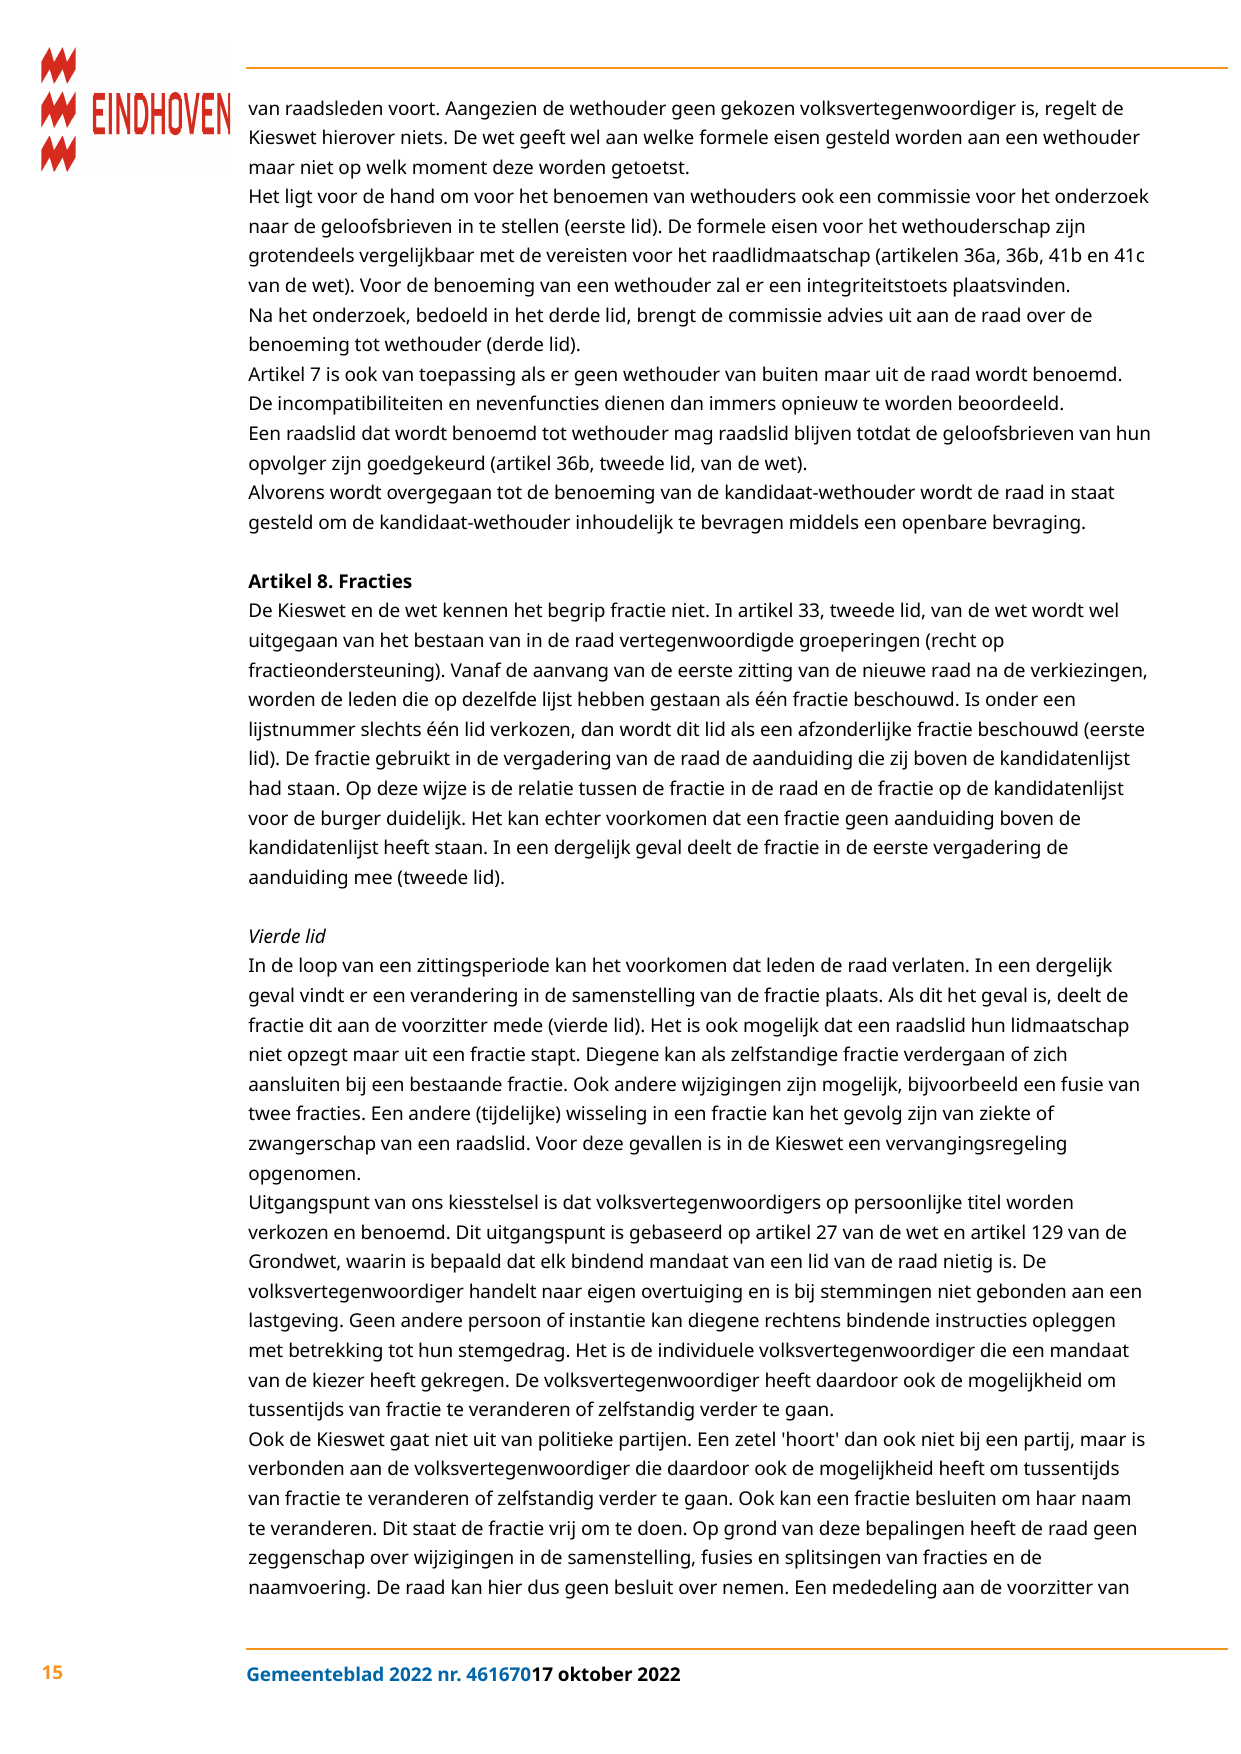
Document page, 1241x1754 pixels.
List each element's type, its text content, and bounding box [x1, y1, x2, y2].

text Artikel 8. Fracties [248, 568, 1152, 594]
text In de loop van een zittingsperiode kan het voorkomen dat leden de raad verlaten. In een dergelijk geval vindt er een verandering in de samenstelling van de fractie plaats. Als dit het geval is, deelt de fractie dit aan de voorzitter mede (vierde lid). Het is ook mogelijk dat een raadslid hun lidmaatschap niet opzegt maar uit een fractie stapt. Diegene kan als zelfstandige fractie verdergaan of zich aansluiten bij een bestaande fractie. Ook andere wijzigingen zijn mogelijk, bijvoorbeeld een fusie van twee fracties. Een andere (tijdelijke) wisseling in een fractie kan het gevolg zijn van ziekte of zwangerschap van een raadslid. Voor deze gevallen is in de Kieswet een vervangingsregeling opgenomen. [248, 953, 1152, 1186]
text Alvorens wordt overgegaan tot de benoeming van de kandidaat-wethouder wordt de raad in staat gesteld om de kandidaat-wethouder inhoudelijk te bevragen middels een openbare bevraging. [248, 479, 1152, 535]
text Artikel 7 is ook van toepassing als er geen wethouder van buiten maar uit de raad wordt benoemd. De incompatibiliteiten en nevenfuncties dienen dan immers opnieuw te worden beoordeeld. [248, 361, 1152, 416]
text van raadsleden voort. Aangezien de wethouder geen gekozen volksvertegenwoordiger is, regelt de Kieswet hierover niets. De wet geeft wel aan welke formele eisen gesteld worden aan een wethouder maar niet op welk moment deze worden getoetst. [248, 95, 1152, 180]
text Vierde lid [248, 923, 1152, 949]
text De Kieswet en de wet kennen het begrip fractie niet. In artikel 33, tweede lid, van de wet wordt wel uitgegaan van het bestaan van in de raad vertegenwoordigde groeperingen (recht op fractieondersteuning). Vanaf de aanvang van de eerste zitting van de nieuwe raad na de verkiezingen, worden de leden die op dezelfde lijst hebben gestaan als één fractie beschouwd. Is onder een lijstnummer slechts één lid verkozen, dan wordt dit lid als een afzonderlijke fractie beschouwd (eerste lid). De fractie gebruikt in de vergadering van de raad de aanduiding die zij boven de kandidatenlijst had staan. Op deze wijze is de relatie tussen de fractie in de raad en de fractie op de kandidatenlijst voor de burger duidelijk. Het kan echter voorkomen dat een fractie geen aanduiding boven de kandidatenlijst heeft staan. In een dergelijk geval deelt de fractie in de eerste vergadering de aanduiding mee (tweede lid). [248, 598, 1152, 890]
text Ook de Kieswet gaat niet uit van politieke partijen. Een zetel 'hoort' dan ook niet bij een partij, maar is verbonden aan de volksvertegenwoordiger die daardoor ook de mogelijkheid heeft om tussentijds van fractie te veranderen of zelfstandig verder te gaan. Ook kan een fractie besluiten om haar naam te veranderen. Dit staat de fractie vrij om te doen. Op grond van deze bepalingen heeft de raad geen zeggenschap over wijzigingen in de samenstelling, fusies en splitsingen van fracties en de naamvoering. De raad kan hier dus geen besluit over nemen. Een mededeling aan de voorzitter van [248, 1426, 1152, 1600]
text Na het onderzoek, bedoeld in het derde lid, brengt de commissie advies uit aan de raad over de benoeming tot wethouder (derde lid). [248, 302, 1152, 357]
text Uitgangspunt van ons kiesstelsel is dat volksvertegenwoordigers op persoonlijke titel worden verkozen en benoemd. Dit uitgangspunt is gebaseerd op artikel 27 van de wet en artikel 129 van de Grondwet, waarin is bepaald dat elk bindend mandaat van een lid van de raad nietig is. De volksvertegenwoordiger handelt naar eigen overtuiging en is bij stemmingen niet gebonden aan een lastgeving. Geen andere persoon of instantie kan diegene rechtens bindende instructies opleggen met betrekking tot hun stemgedrag. Het is de individuele volksvertegenwoordiger die een mandaat van de kiezer heeft gekregen. De volksvertegenwoordiger heeft daardoor ook de mogelijkheid om tussentijds van fractie te veranderen of zelfstandig verder te gaan. [248, 1189, 1152, 1422]
picture [41, 47, 231, 172]
text Een raadslid dat wordt benoemd tot wethouder mag raadslid blijven totdat de geloofsbrieven van hun opvolger zijn goedgekeurd (artikel 36b, tweede lid, van de wet). [248, 420, 1152, 476]
text Het ligt voor de hand om voor het benoemen van wethouders ook een commissie voor het onderzoek naar de geloofsbrieven in te stellen (eerste lid). De formele eisen voor het wethouderschap zijn grotendeels vergelijkbaar met de vereisten voor het raadlidmaatschap (artikelen 36a, 36b, 41b en 41c van de wet). Voor de benoeming van een wethouder zal er een integriteitstoets plaatsvinden. [248, 183, 1152, 298]
